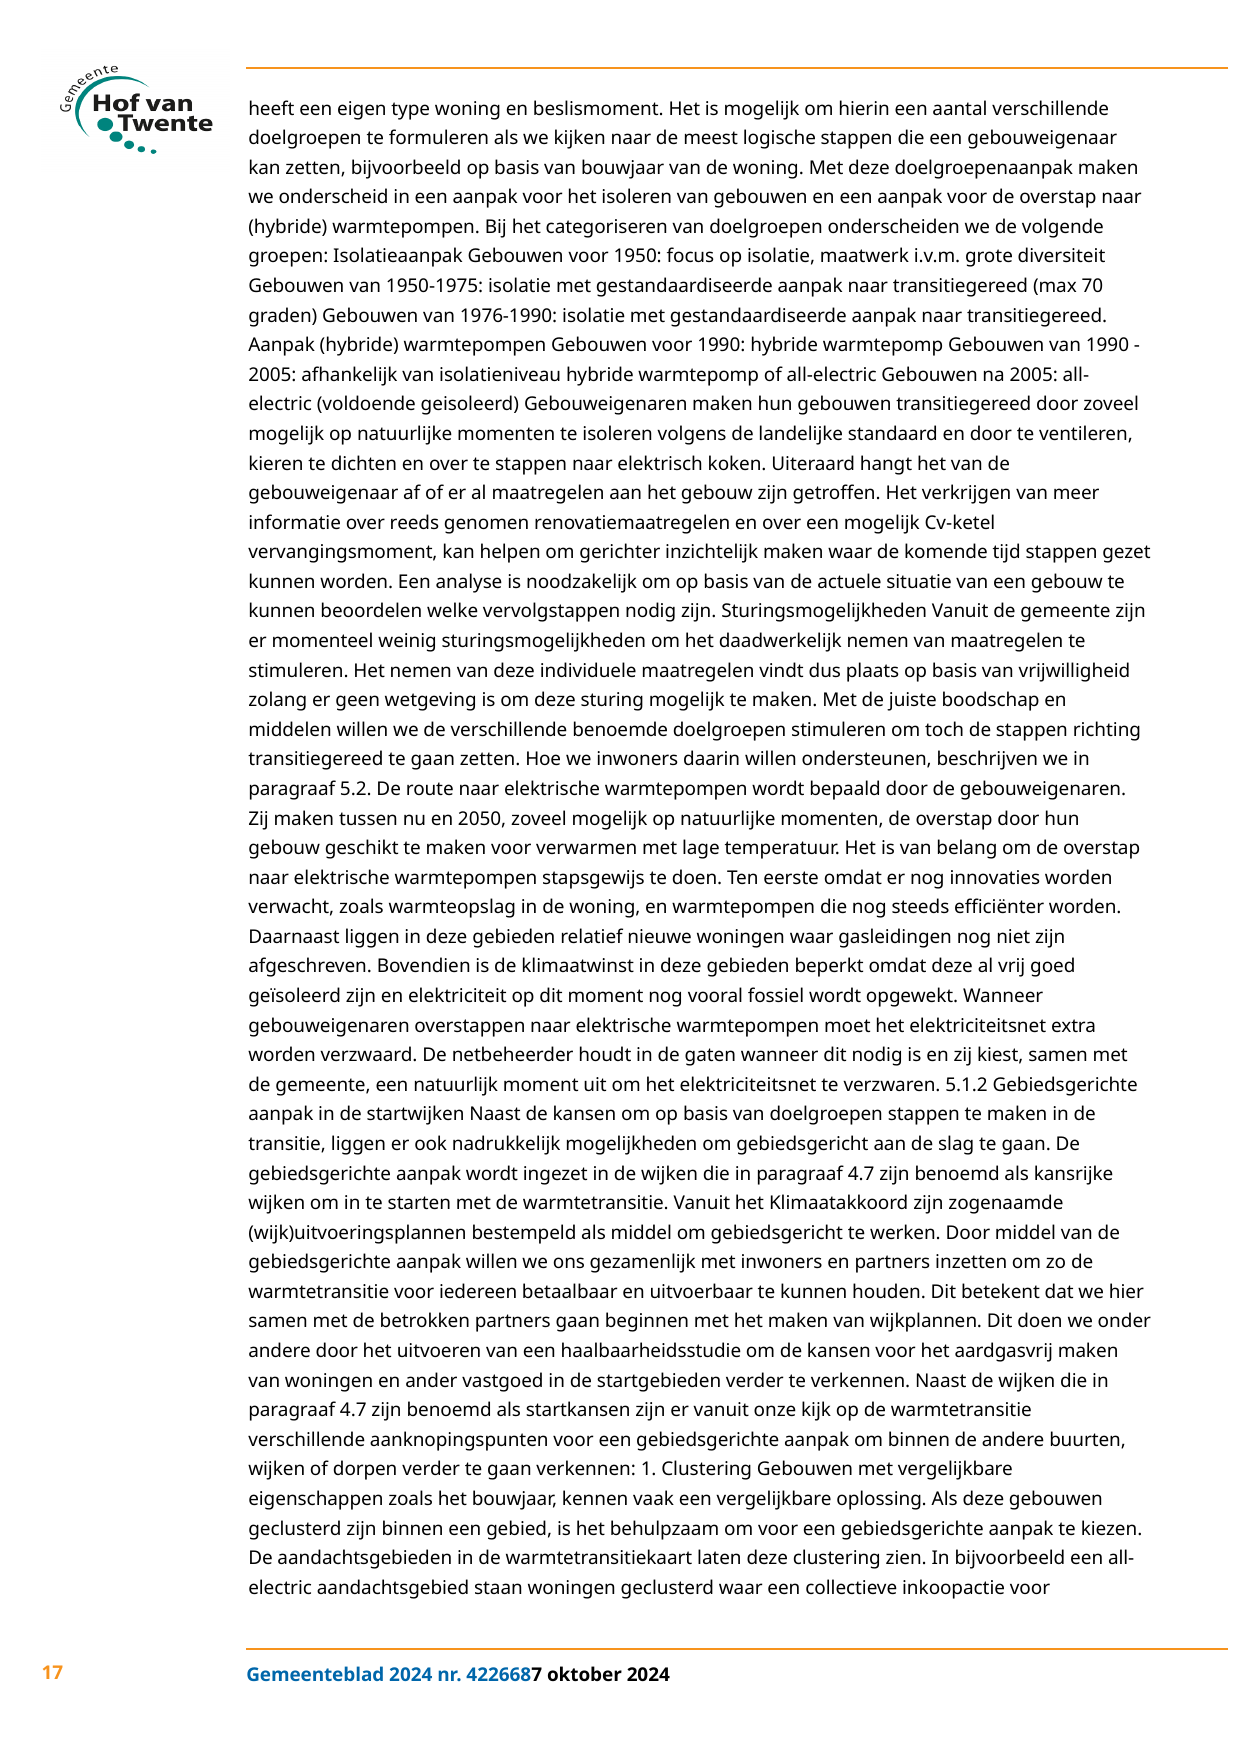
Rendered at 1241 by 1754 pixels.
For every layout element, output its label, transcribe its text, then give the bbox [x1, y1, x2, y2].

picture [41, 47, 231, 172]
text heeft een eigen type woning en beslismoment. Het is mogelijk om hierin een aantal verschillende doelgroepen te formuleren als we kijken naar de meest logische stappen die een gebouweigenaar kan zetten, bijvoorbeeld op basis van bouwjaar van de woning. Met deze doelgroepenaanpak maken we onderscheid in een aanpak voor het isoleren van gebouwen en een aanpak voor de overstap naar (hybride) warmtepompen. Bij het categoriseren van doelgroepen onderscheiden we de volgende groepen: Isolatieaanpak Gebouwen voor 1950: focus op isolatie, maatwerk i.v.m. grote diversiteit Gebouwen van 1950-1975: isolatie met gestandaardiseerde aanpak naar transitiegereed (max 70 graden) Gebouwen van 1976-1990: isolatie met gestandaardiseerde aanpak naar transitiegereed. Aanpak (hybride) warmtepompen Gebouwen voor 1990: hybride warmtepomp Gebouwen van 1990 - 2005: afhankelijk van isolatieniveau hybride warmtepomp of all-electric Gebouwen na 2005: all-electric (voldoende geisoleerd) Gebouweigenaren maken hun gebouwen transitiegereed door zoveel mogelijk op natuurlijke momenten te isoleren volgens de landelijke standaard en door te ventileren, kieren te dichten en over te stappen naar elektrisch koken. Uiteraard hangt het van de gebouweigenaar af of er al maatregelen aan het gebouw zijn getroffen. Het verkrijgen van meer informatie over reeds genomen renovatiemaatregelen en over een mogelijk Cv-ketel vervangingsmoment, kan helpen om gerichter inzichtelijk maken waar de komende tijd stappen gezet kunnen worden. Een analyse is noodzakelijk om op basis van de actuele situatie van een gebouw te kunnen beoordelen welke vervolgstappen nodig zijn. Sturingsmogelijkheden Vanuit de gemeente zijn er momenteel weinig sturingsmogelijkheden om het daadwerkelijk nemen van maatregelen te stimuleren. Het nemen van deze individuele maatregelen vindt dus plaats op basis van vrijwilligheid zolang er geen wetgeving is om deze sturing mogelijk te maken. Met de juiste boodschap en middelen willen we de verschillende benoemde doelgroepen stimuleren om toch de stappen richting transitiegereed te gaan zetten. Hoe we inwoners daarin willen ondersteunen, beschrijven we in paragraaf 5.2. De route naar elektrische warmtepompen wordt bepaald door de gebouweigenaren. Zij maken tussen nu en 2050, zoveel mogelijk op natuurlijke momenten, de overstap door hun gebouw geschikt te maken voor verwarmen met lage temperatuur. Het is van belang om de overstap naar elektrische warmtepompen stapsgewijs te doen. Ten eerste omdat er nog innovaties worden verwacht, zoals warmteopslag in de woning, en warmtepompen die nog steeds efficiënter worden. Daarnaast liggen in deze gebieden relatief nieuwe woningen waar gasleidingen nog niet zijn afgeschreven. Bovendien is de klimaatwinst in deze gebieden beperkt omdat deze al vrij goed geïsoleerd zijn en elektriciteit op dit moment nog vooral fossiel wordt opgewekt. Wanneer gebouweigenaren overstappen naar elektrische warmtepompen moet het elektriciteitsnet extra worden verzwaard. De netbeheerder houdt in de gaten wanneer dit nodig is en zij kiest, samen met de gemeente, een natuurlijk moment uit om het elektriciteitsnet te verzwaren. 5.1.2 Gebiedsgerichte aanpak in de startwijken Naast de kansen om op basis van doelgroepen stappen te maken in de transitie, liggen er ook nadrukkelijk mogelijkheden om gebiedsgericht aan de slag te gaan. De gebiedsgerichte aanpak wordt ingezet in de wijken die in paragraaf 4.7 zijn benoemd als kansrijke wijken om in te starten met de warmtetransitie. Vanuit het Klimaatakkoord zijn zogenaamde (wijk)uitvoeringsplannen bestempeld als middel om gebiedsgericht te werken. Door middel van de gebiedsgerichte aanpak willen we ons gezamenlijk met inwoners en partners inzetten om zo de warmtetransitie voor iedereen betaalbaar en uitvoerbaar te kunnen houden. Dit betekent dat we hier samen met de betrokken partners gaan beginnen met het maken van wijkplannen. Dit doen we onder andere door het uitvoeren van een haalbaarheidsstudie om de kansen voor het aardgasvrij maken van woningen en ander vastgoed in de startgebieden verder te verkennen. Naast de wijken die in paragraaf 4.7 zijn benoemd als startkansen zijn er vanuit onze kijk op de warmtetransitie verschillende aanknopingspunten voor een gebiedsgerichte aanpak om binnen de andere buurten, wijken of dorpen verder te gaan verkennen: 1. Clustering Gebouwen met vergelijkbare eigenschappen zoals het bouwjaar, kennen vaak een vergelijkbare oplossing. Als deze gebouwen geclusterd zijn binnen een gebied, is het behulpzaam om voor een gebiedsgerichte aanpak te kiezen. De aandachtsgebieden in de warmtetransitiekaart laten deze clustering zien. In bijvoorbeeld een all-electric aandachtsgebied staan woningen geclusterd waar een collectieve inkoopactie voor [248, 95, 1152, 1600]
